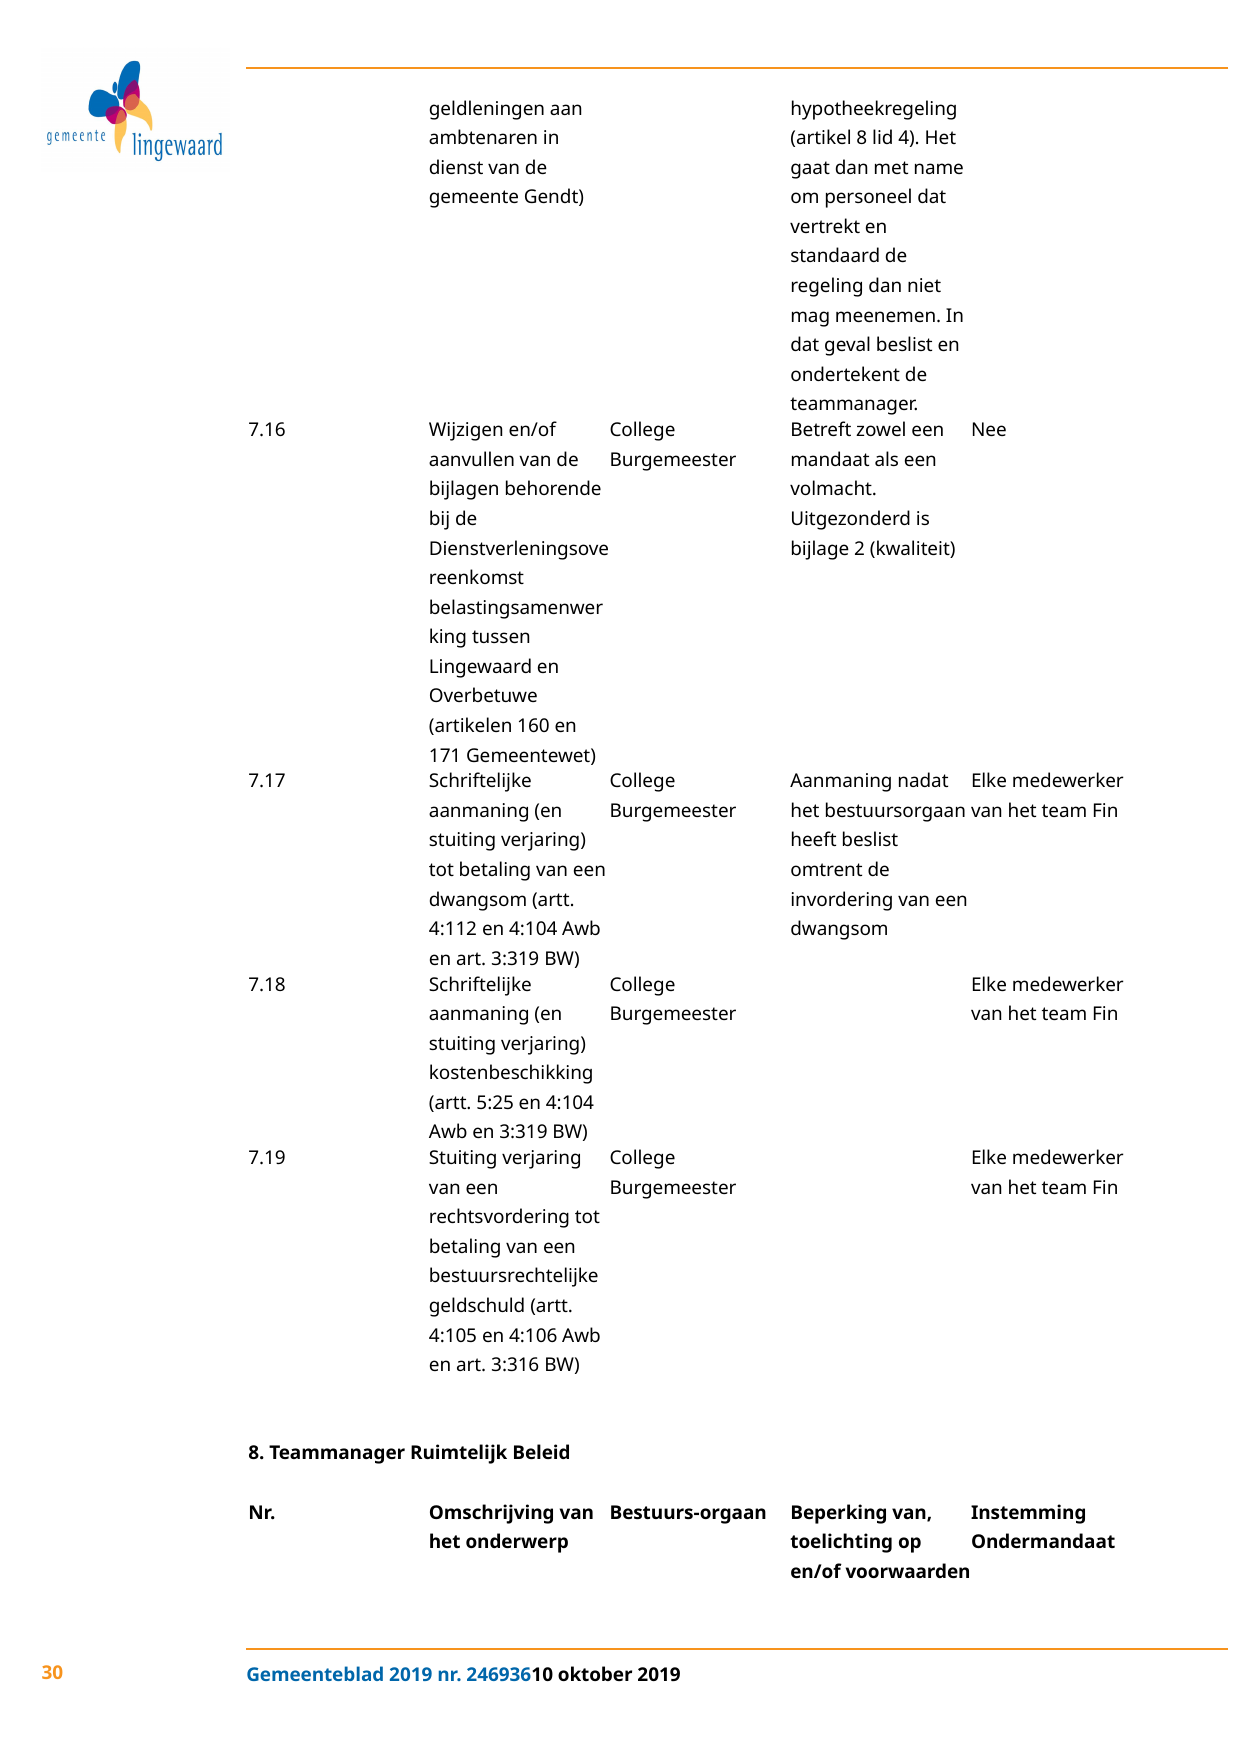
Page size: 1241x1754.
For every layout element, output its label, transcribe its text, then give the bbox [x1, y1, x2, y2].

table_header Nr. [248, 1499, 429, 1584]
table_cell hypotheekregeling (artikel 8 lid 4). Het gaat dan met name om personeel dat vertrekt en standaard de regeling dan niet mag meenemen. In dat geval beslist en ondertekent de teammanager. [790, 95, 971, 416]
table_header Omschrijving van het onderwerp [429, 1499, 609, 1584]
table_cell 7.19 [248, 1144, 429, 1377]
table_cell [609, 95, 790, 416]
table_cell Schriftelijke aanmaning (en stuiting verjaring) tot betaling van een dwangsom (artt. 4:112 en 4:104 Awb en art. 3:319 BW) [429, 768, 609, 971]
table_cell Aanmaning nadat het bestuursorgaan heeft beslist omtrent de invordering van een dwangsom [790, 768, 971, 971]
table_header Bestuurs-orgaan [609, 1499, 790, 1584]
table_cell [790, 1144, 971, 1377]
table_cell College Burgemeester [609, 416, 790, 767]
table_header Instemming Ondermandaat [971, 1499, 1152, 1584]
table_cell [248, 95, 429, 416]
picture [41, 47, 231, 172]
table_cell 7.18 [248, 971, 429, 1144]
table_cell Schriftelijke aanmaning (en stuiting verjaring) kostenbeschikking (artt. 5:25 en 4:104 Awb en 3:319 BW) [429, 971, 609, 1144]
table_cell 7.16 [248, 416, 429, 767]
table_cell Stuiting verjaring van een rechtsvordering tot betaling van een bestuursrechtelijke geldschuld (artt. 4:105 en 4:106 Awb en art. 3:316 BW) [429, 1144, 609, 1377]
table_cell Betreft zowel een mandaat als een volmacht. Uitgezonderd is bijlage 2 (kwaliteit) [790, 416, 971, 767]
text 8. Teammanager Ruimtelijk Beleid [248, 1439, 1152, 1465]
table_cell Wijzigen en/of aanvullen van de bijlagen behorende bij de Dienstverleningsovereenkomst belastingsamenwerking tussen Lingewaard en Overbetuwe (artikelen 160 en 171 Gemeentewet) [429, 416, 609, 767]
table_cell Elke medewerker van het team Fin [971, 1144, 1152, 1377]
table_cell 7.17 [248, 768, 429, 971]
table_cell [971, 95, 1152, 416]
table_cell geldleningen aan ambtenaren in dienst van de gemeente Gendt) [429, 95, 609, 416]
table_cell Elke medewerker van het team Fin [971, 971, 1152, 1144]
table_cell College Burgemeester [609, 768, 790, 971]
table_cell Nee [971, 416, 1152, 767]
table_cell College Burgemeester [609, 1144, 790, 1377]
table_cell Elke medewerker van het team Fin [971, 768, 1152, 971]
table_cell [790, 971, 971, 1144]
table_header Beperking van, toelichting op en/of voorwaarden [790, 1499, 971, 1584]
table_cell College Burgemeester [609, 971, 790, 1144]
